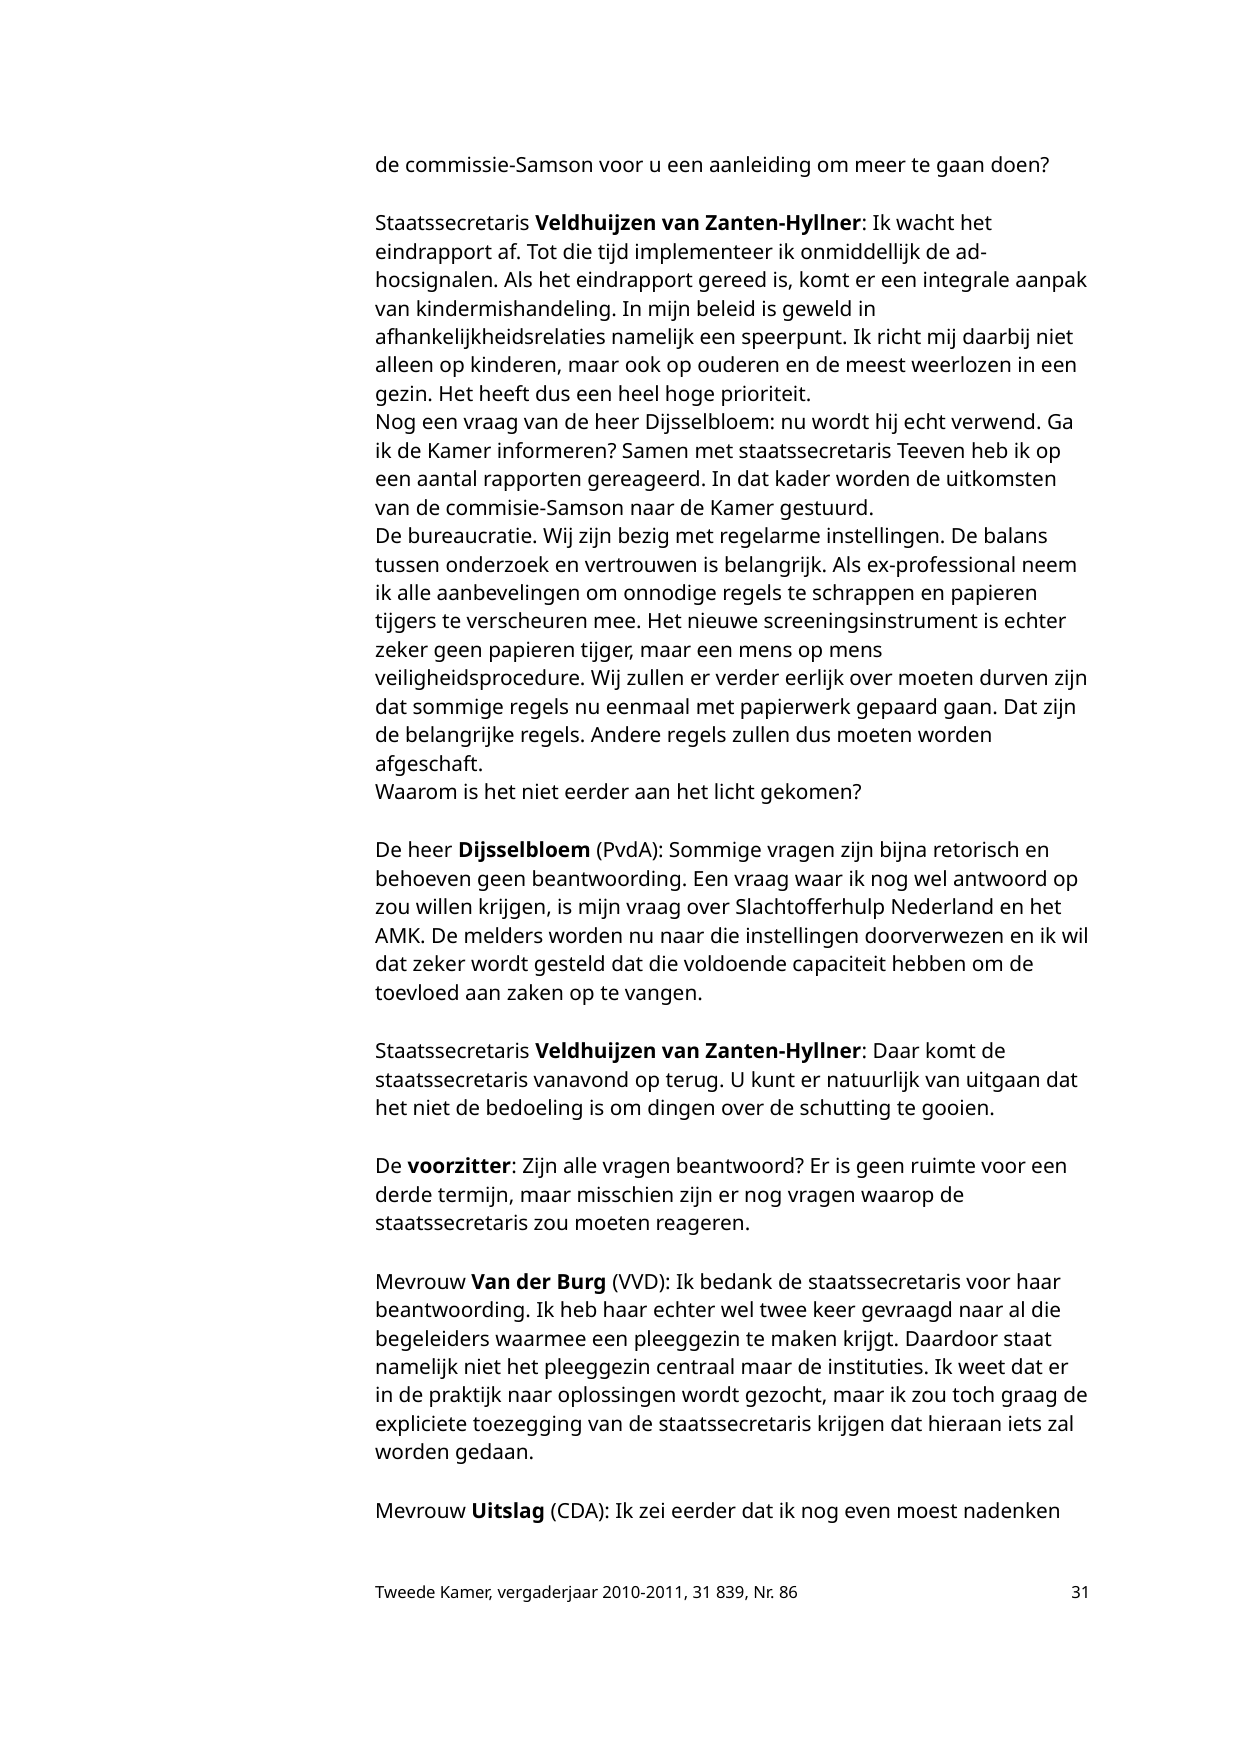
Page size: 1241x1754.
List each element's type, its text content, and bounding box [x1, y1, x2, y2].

text Nog een vraag van de heer Dijsselbloem: nu wordt hij echt verwend. Ga ik de Kamer informeren? Samen met staatssecretaris Teeven heb ik op een aantal rapporten gereageerd. In dat kader worden de uitkomsten van de commisie-Samson naar de Kamer gestuurd. [375, 407, 1090, 521]
text Mevrouw Van der Burg (VVD): Ik bedank de staatssecretaris voor haar beantwoording. Ik heb haar echter wel twee keer gevraagd naar al die begeleiders waarmee een pleeggezin te maken krijgt. Daardoor staat namelijk niet het pleeggezin centraal maar de instituties. Ik weet dat er in de praktijk naar oplossingen wordt gezocht, maar ik zou toch graag de expliciete toezegging van de staatssecretaris krijgen dat hieraan iets zal worden gedaan. [375, 1267, 1090, 1466]
text De bureaucratie. Wij zijn bezig met regelarme instellingen. De balans tussen onderzoek en vertrouwen is belangrijk. Als ex-professional neem ik alle aanbevelingen om onnodige regels te schrappen en papieren tijgers te verscheuren mee. Het nieuwe screeningsinstrument is echter zeker geen papieren tijger, maar een mens op mens veiligheidsprocedure. Wij zullen er verder eerlijk over moeten durven zijn dat sommige regels nu eenmaal met papierwerk gepaard gaan. Dat zijn de belangrijke regels. Andere regels zullen dus moeten worden afgeschaft. [375, 521, 1090, 777]
text Staatssecretaris Veldhuijzen van Zanten-Hyllner: Ik wacht het eindrapport af. Tot die tijd implementeer ik onmiddellijk de ad-hocsignalen. Als het eindrapport gereed is, komt er een integrale aanpak van kindermishandeling. In mijn beleid is geweld in afhankelijkheidsrelaties namelijk een speerpunt. Ik richt mij daarbij niet alleen op kinderen, maar ook op ouderen en de meest weerlozen in een gezin. Het heeft dus een heel hoge prioriteit. [375, 208, 1090, 407]
text Staatssecretaris Veldhuijzen van Zanten-Hyllner: Daar komt de staatssecretaris vanavond op terug. U kunt er natuurlijk van uitgaan dat het niet de bedoeling is om dingen over de schutting te gooien. [375, 1036, 1090, 1122]
text De voorzitter: Zijn alle vragen beantwoord? Er is geen ruimte voor een derde termijn, maar misschien zijn er nog vragen waarop de staatssecretaris zou moeten reageren. [375, 1152, 1090, 1237]
text de commissie-Samson voor u een aanleiding om meer te gaan doen? [375, 150, 1090, 178]
text Waarom is het niet eerder aan het licht gekomen? [375, 777, 1090, 806]
text De heer Dijsselbloem (PvdA): Sommige vragen zijn bijna retorisch en behoeven geen beantwoording. Een vraag waar ik nog wel antwoord op zou willen krijgen, is mijn vraag over Slachtofferhulp Nederland en het AMK. De melders worden nu naar die instellingen doorverwezen en ik wil dat zeker wordt gesteld dat die voldoende capaciteit hebben om de toevloed aan zaken op te vangen. [375, 836, 1090, 1006]
text Mevrouw Uitslag (CDA): Ik zei eerder dat ik nog even moest nadenken [375, 1496, 1090, 1524]
